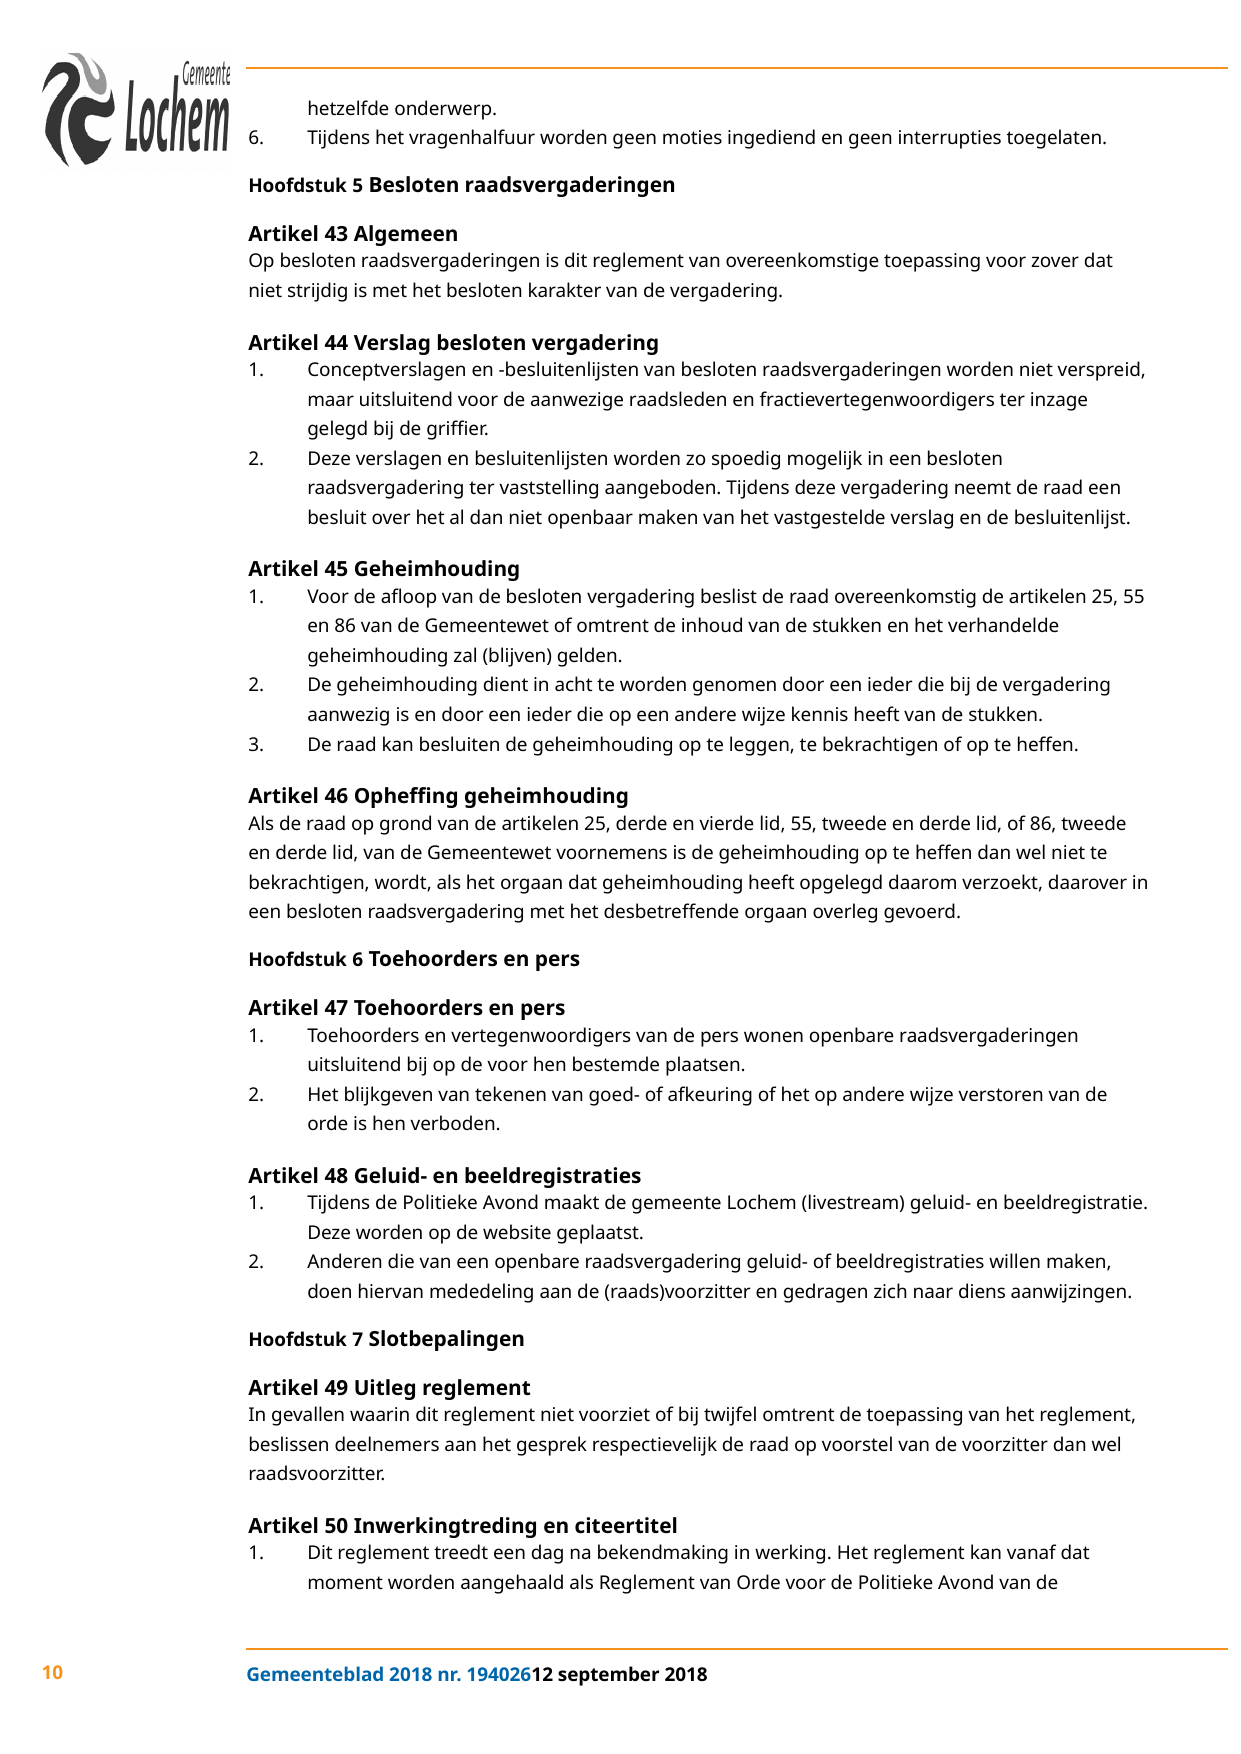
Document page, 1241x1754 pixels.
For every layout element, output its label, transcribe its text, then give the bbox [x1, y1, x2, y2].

text Artikel 43 Algemeen [248, 219, 1152, 248]
text In gevallen waarin dit reglement niet voorziet of bij twijfel omtrent de toepassing van het reglement, beslissen deelnemers aan het gesprek respectievelijk de raad op voorstel van de voorzitter dan wel raadsvoorzitter. [248, 1401, 1152, 1486]
list hetzelfde onderwerp. [248, 95, 1152, 121]
text Artikel 44 Verslag besloten vergadering [248, 328, 1152, 356]
list Anderen die van een openbare raadsvergadering geluid- of beeldregistraties willen maken, doen hiervan mededeling aan de (raads)voorzitter en gedragen zich naar diens aanwijzingen. [248, 1248, 1152, 1304]
text Hoofdstuk 5 Besloten raadsvergaderingen [248, 170, 1152, 198]
list De geheimhouding dient in acht te worden genomen door een ieder die bij de vergadering aanwezig is en door een ieder die op een andere wijze kennis heeft van de stukken. [248, 672, 1152, 727]
list De raad kan besluiten de geheimhouding op te leggen, te bekrachtigen of op te heffen. [248, 731, 1152, 757]
text Artikel 45 Geheimhouding [248, 554, 1152, 583]
text Artikel 47 Toehoorders en pers [248, 993, 1152, 1022]
text Artikel 46 Opheffing geheimhouding [248, 781, 1152, 810]
picture [41, 47, 231, 172]
list Het blijkgeven van tekenen van goed- of afkeuring of het op andere wijze verstoren van de orde is hen verboden. [248, 1081, 1152, 1136]
text Artikel 48 Geluid- en beeldregistraties [248, 1161, 1152, 1189]
text Artikel 50 Inwerkingtreding en citeertitel [248, 1511, 1152, 1539]
list Deze verslagen en besluitenlijsten worden zo spoedig mogelijk in een besloten raadsvergadering ter vaststelling aangeboden. Tijdens deze vergadering neemt de raad een besluit over het al dan niet openbaar maken van het vastgestelde verslag en de besluitenlijst. [248, 445, 1152, 530]
text Als de raad op grond van de artikelen 25, derde en vierde lid, 55, tweede en derde lid, of 86, tweede en derde lid, van de Gemeentewet voornemens is de geheimhouding op te heffen dan wel niet te bekrachtigen, wordt, als het orgaan dat geheimhouding heeft opgelegd daarom verzoekt, daarover in een besloten raadsvergadering met het desbetreffende orgaan overleg gevoerd. [248, 810, 1152, 924]
list Conceptverslagen en -besluitenlijsten van besloten raadsvergaderingen worden niet verspreid, maar uitsluitend voor de aanwezige raadsleden en fractievertegenwoordigers ter inzage gelegd bij de griffier. [248, 356, 1152, 441]
list Dit reglement treedt een dag na bekendmaking in werking. Het reglement kan vanaf dat moment worden aangehaald als Reglement van Orde voor de Politieke Avond van de [248, 1539, 1152, 1595]
list Toehoorders en vertegenwoordigers van de pers wonen openbare raadsvergaderingen uitsluitend bij op de voor hen bestemde plaatsen. [248, 1022, 1152, 1077]
text Hoofdstuk 7 Slotbepalingen [248, 1324, 1152, 1352]
text Artikel 49 Uitleg reglement [248, 1373, 1152, 1401]
text Hoofdstuk 6 Toehoorders en pers [248, 944, 1152, 972]
list Tijdens het vragenhalfuur worden geen moties ingediend en geen interrupties toegelaten. [248, 124, 1152, 150]
text Op besloten raadsvergaderingen is dit reglement van overeenkomstige toepassing voor zover dat niet strijdig is met het besloten karakter van de vergadering. [248, 248, 1152, 303]
list Voor de afloop van de besloten vergadering beslist de raad overeenkomstig de artikelen 25, 55 en 86 van de Gemeentewet of omtrent de inhoud van de stukken en het verhandelde geheimhouding zal (blijven) gelden. [248, 583, 1152, 668]
list Tijdens de Politieke Avond maakt de gemeente Lochem (livestream) geluid- en beeldregistratie. Deze worden op de website geplaatst. [248, 1189, 1152, 1245]
